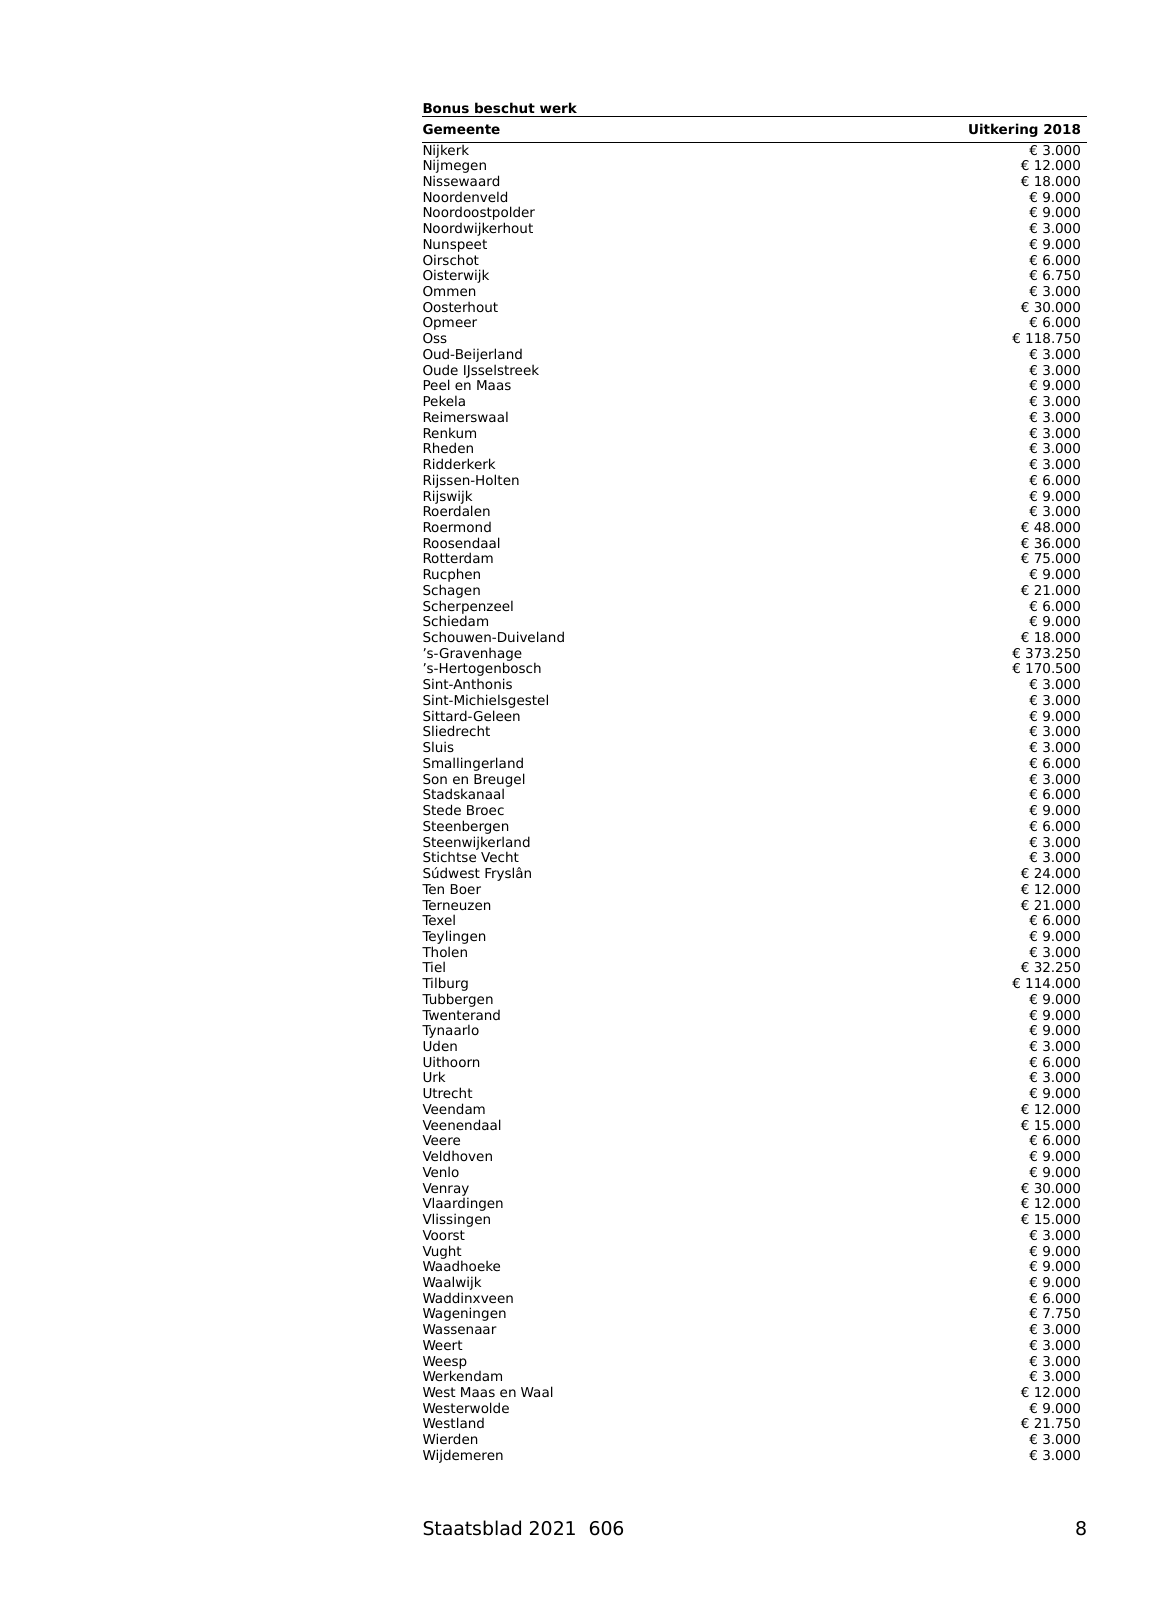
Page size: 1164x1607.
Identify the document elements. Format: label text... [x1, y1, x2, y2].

table_cell Rijssen-Holten [422, 473, 852, 488]
table_cell € 9.000 [853, 614, 1087, 630]
table_cell € 15.000 [853, 1212, 1087, 1228]
table_cell € 170.500 [853, 661, 1087, 677]
table_cell € 6.000 [853, 1055, 1087, 1070]
table_cell Roermond [422, 520, 852, 536]
table_cell Tubbergen [422, 992, 852, 1007]
table_cell Roerdalen [422, 504, 852, 520]
table_cell € 32.250 [853, 960, 1087, 976]
table_cell € 3.000 [853, 1322, 1087, 1338]
table_cell Rucphen [422, 567, 852, 583]
table_cell Steenbergen [422, 819, 852, 834]
table_cell € 15.000 [853, 1118, 1087, 1133]
table_cell Peel en Maas [422, 378, 852, 394]
table_cell Weert [422, 1338, 852, 1353]
table_cell € 7.750 [853, 1306, 1087, 1322]
table_cell Oirschot [422, 253, 852, 268]
table_cell Urk [422, 1070, 852, 1086]
table_cell Roosendaal [422, 536, 852, 551]
table_header Bonus beschut werk [422, 100, 1087, 116]
table_cell € 3.000 [853, 1432, 1087, 1448]
table_cell Sittard-Geleen [422, 709, 852, 724]
table_cell € 3.000 [853, 740, 1087, 756]
table_cell Terneuzen [422, 897, 852, 913]
table_cell ’s-Hertogenbosch [422, 661, 852, 677]
table_cell € 3.000 [853, 363, 1087, 378]
table_cell € 3.000 [853, 1228, 1087, 1243]
table_cell Reimerswaal [422, 410, 852, 425]
table_cell Veendam [422, 1102, 852, 1117]
table_cell Stadskanaal [422, 787, 852, 803]
table_cell Gemeente [422, 117, 852, 142]
table_cell € 3.000 [853, 284, 1087, 299]
table_cell € 3.000 [853, 945, 1087, 960]
table_cell Nijmegen [422, 158, 852, 174]
table_cell € 24.000 [853, 866, 1087, 882]
table_cell € 3.000 [853, 693, 1087, 708]
table_cell Tholen [422, 945, 852, 960]
table_cell € 9.000 [853, 1008, 1087, 1023]
table_cell Veldhoven [422, 1149, 852, 1165]
table_cell Noordoostpolder [422, 205, 852, 221]
table_cell € 6.000 [853, 315, 1087, 331]
table_cell € 9.000 [853, 803, 1087, 819]
table_cell € 3.000 [853, 677, 1087, 693]
table_cell € 6.000 [853, 1133, 1087, 1149]
table_cell € 3.000 [853, 347, 1087, 362]
table_cell Rheden [422, 441, 852, 457]
table_cell Nijkerk [422, 143, 852, 158]
table_cell € 9.000 [853, 237, 1087, 252]
table_cell € 6.000 [853, 599, 1087, 614]
table_cell Noordwijkerhout [422, 221, 852, 237]
table_cell € 3.000 [853, 1354, 1087, 1369]
table_cell € 12.000 [853, 1196, 1087, 1212]
table_cell € 9.000 [853, 709, 1087, 724]
table_cell € 3.000 [853, 724, 1087, 740]
table_cell Venray [422, 1180, 852, 1196]
table_cell Wageningen [422, 1306, 852, 1322]
table_cell € 9.000 [853, 1275, 1087, 1291]
table_cell € 6.000 [853, 473, 1087, 488]
table_cell € 21.000 [853, 897, 1087, 913]
table_cell € 9.000 [853, 1401, 1087, 1416]
table_cell € 18.000 [853, 630, 1087, 646]
table_cell € 3.000 [853, 425, 1087, 441]
table_cell Oude IJsselstreek [422, 363, 852, 378]
table_cell Vlaardingen [422, 1196, 852, 1212]
table_cell Sint-Michielsgestel [422, 693, 852, 708]
table_cell € 3.000 [853, 1448, 1087, 1463]
table_cell € 9.000 [853, 929, 1087, 944]
table_cell € 3.000 [853, 771, 1087, 787]
table_cell Veenendaal [422, 1118, 852, 1133]
table_cell € 12.000 [853, 158, 1087, 174]
table_cell € 114.000 [853, 976, 1087, 992]
table_cell Oosterhout [422, 300, 852, 315]
table_cell € 30.000 [853, 1180, 1087, 1196]
table_cell € 21.750 [853, 1416, 1087, 1432]
table_cell Venlo [422, 1165, 852, 1180]
table_cell Ommen [422, 284, 852, 299]
table_cell € 3.000 [853, 504, 1087, 520]
table_cell € 12.000 [853, 1385, 1087, 1401]
table_cell Tilburg [422, 976, 852, 992]
table_cell Son en Breugel [422, 771, 852, 787]
table_cell Vught [422, 1243, 852, 1259]
table_cell Nunspeet [422, 237, 852, 252]
table_cell € 3.000 [853, 457, 1087, 473]
table_cell Schiedam [422, 614, 852, 630]
table_cell € 9.000 [853, 1023, 1087, 1039]
table_cell € 3.000 [853, 1369, 1087, 1385]
table_cell € 3.000 [853, 1338, 1087, 1353]
table_cell € 21.000 [853, 583, 1087, 598]
table_cell Ridderkerk [422, 457, 852, 473]
table_cell € 3.000 [853, 1070, 1087, 1086]
table_cell Schagen [422, 583, 852, 598]
table_cell Oisterwijk [422, 268, 852, 284]
table_cell Renkum [422, 425, 852, 441]
table_cell € 3.000 [853, 394, 1087, 410]
table_cell € 9.000 [853, 488, 1087, 504]
table_cell Weesp [422, 1354, 852, 1369]
table_cell Rotterdam [422, 551, 852, 567]
table_cell ’s-Gravenhage [422, 646, 852, 661]
table_cell € 3.000 [853, 143, 1087, 158]
table_cell € 9.000 [853, 1149, 1087, 1165]
table_cell € 75.000 [853, 551, 1087, 567]
table_cell € 3.000 [853, 441, 1087, 457]
table_cell Nissewaard [422, 174, 852, 189]
table_cell € 9.000 [853, 1086, 1087, 1102]
table_cell € 9.000 [853, 378, 1087, 394]
table_cell Noordenveld [422, 190, 852, 205]
table_cell € 12.000 [853, 1102, 1087, 1117]
table_cell € 48.000 [853, 520, 1087, 536]
table_cell Súdwest Fryslân [422, 866, 852, 882]
table_cell Opmeer [422, 315, 852, 331]
table_cell Wierden [422, 1432, 852, 1448]
table_cell € 3.000 [853, 410, 1087, 425]
table_cell Uithoorn [422, 1055, 852, 1070]
table_cell € 3.000 [853, 850, 1087, 866]
table_cell Uden [422, 1039, 852, 1054]
table_cell € 12.000 [853, 882, 1087, 897]
table_cell € 9.000 [853, 205, 1087, 221]
table_cell Teylingen [422, 929, 852, 944]
table_cell € 9.000 [853, 1259, 1087, 1275]
table_cell Oud-Beijerland [422, 347, 852, 362]
table_cell Twenterand [422, 1008, 852, 1023]
table_cell € 6.000 [853, 913, 1087, 929]
table_cell Rijswijk [422, 488, 852, 504]
table_cell Sint-Anthonis [422, 677, 852, 693]
table_cell € 6.000 [853, 253, 1087, 268]
table_cell € 9.000 [853, 992, 1087, 1007]
table_cell € 6.000 [853, 1291, 1087, 1306]
table_cell € 6.000 [853, 756, 1087, 771]
table_cell € 3.000 [853, 834, 1087, 850]
table_cell Ten Boer [422, 882, 852, 897]
table_cell € 3.000 [853, 1039, 1087, 1054]
table_cell Werkendam [422, 1369, 852, 1385]
table_cell Voorst [422, 1228, 852, 1243]
table_cell € 9.000 [853, 190, 1087, 205]
table_cell Uitkering 2018 [853, 117, 1087, 142]
table_cell Veere [422, 1133, 852, 1149]
table_cell € 9.000 [853, 1165, 1087, 1180]
table_cell Pekela [422, 394, 852, 410]
table_cell Westland [422, 1416, 852, 1432]
table_cell Oss [422, 331, 852, 347]
table_cell Wassenaar [422, 1322, 852, 1338]
table_cell Westerwolde [422, 1401, 852, 1416]
table_cell Vlissingen [422, 1212, 852, 1228]
table_cell Stede Broec [422, 803, 852, 819]
table_cell € 9.000 [853, 1243, 1087, 1259]
table_cell € 30.000 [853, 300, 1087, 315]
table_cell Scherpenzeel [422, 599, 852, 614]
table_cell € 118.750 [853, 331, 1087, 347]
table_cell € 373.250 [853, 646, 1087, 661]
table_cell Schouwen-Duiveland [422, 630, 852, 646]
table_cell West Maas en Waal [422, 1385, 852, 1401]
table_cell Steenwijkerland [422, 834, 852, 850]
table_cell Waddinxveen [422, 1291, 852, 1306]
table_cell € 36.000 [853, 536, 1087, 551]
table_cell Utrecht [422, 1086, 852, 1102]
table_cell Waadhoeke [422, 1259, 852, 1275]
table_cell Tiel [422, 960, 852, 976]
table_cell € 18.000 [853, 174, 1087, 189]
table_cell € 9.000 [853, 567, 1087, 583]
table_cell Stichtse Vecht [422, 850, 852, 866]
table_cell Smallingerland [422, 756, 852, 771]
table_cell € 3.000 [853, 221, 1087, 237]
table_cell Waalwijk [422, 1275, 852, 1291]
table_cell € 6.000 [853, 787, 1087, 803]
table_cell Tynaarlo [422, 1023, 852, 1039]
table_cell € 6.750 [853, 268, 1087, 284]
table_cell Sluis [422, 740, 852, 756]
table_cell Wijdemeren [422, 1448, 852, 1463]
table_cell € 6.000 [853, 819, 1087, 834]
table_cell Sliedrecht [422, 724, 852, 740]
table_cell Texel [422, 913, 852, 929]
